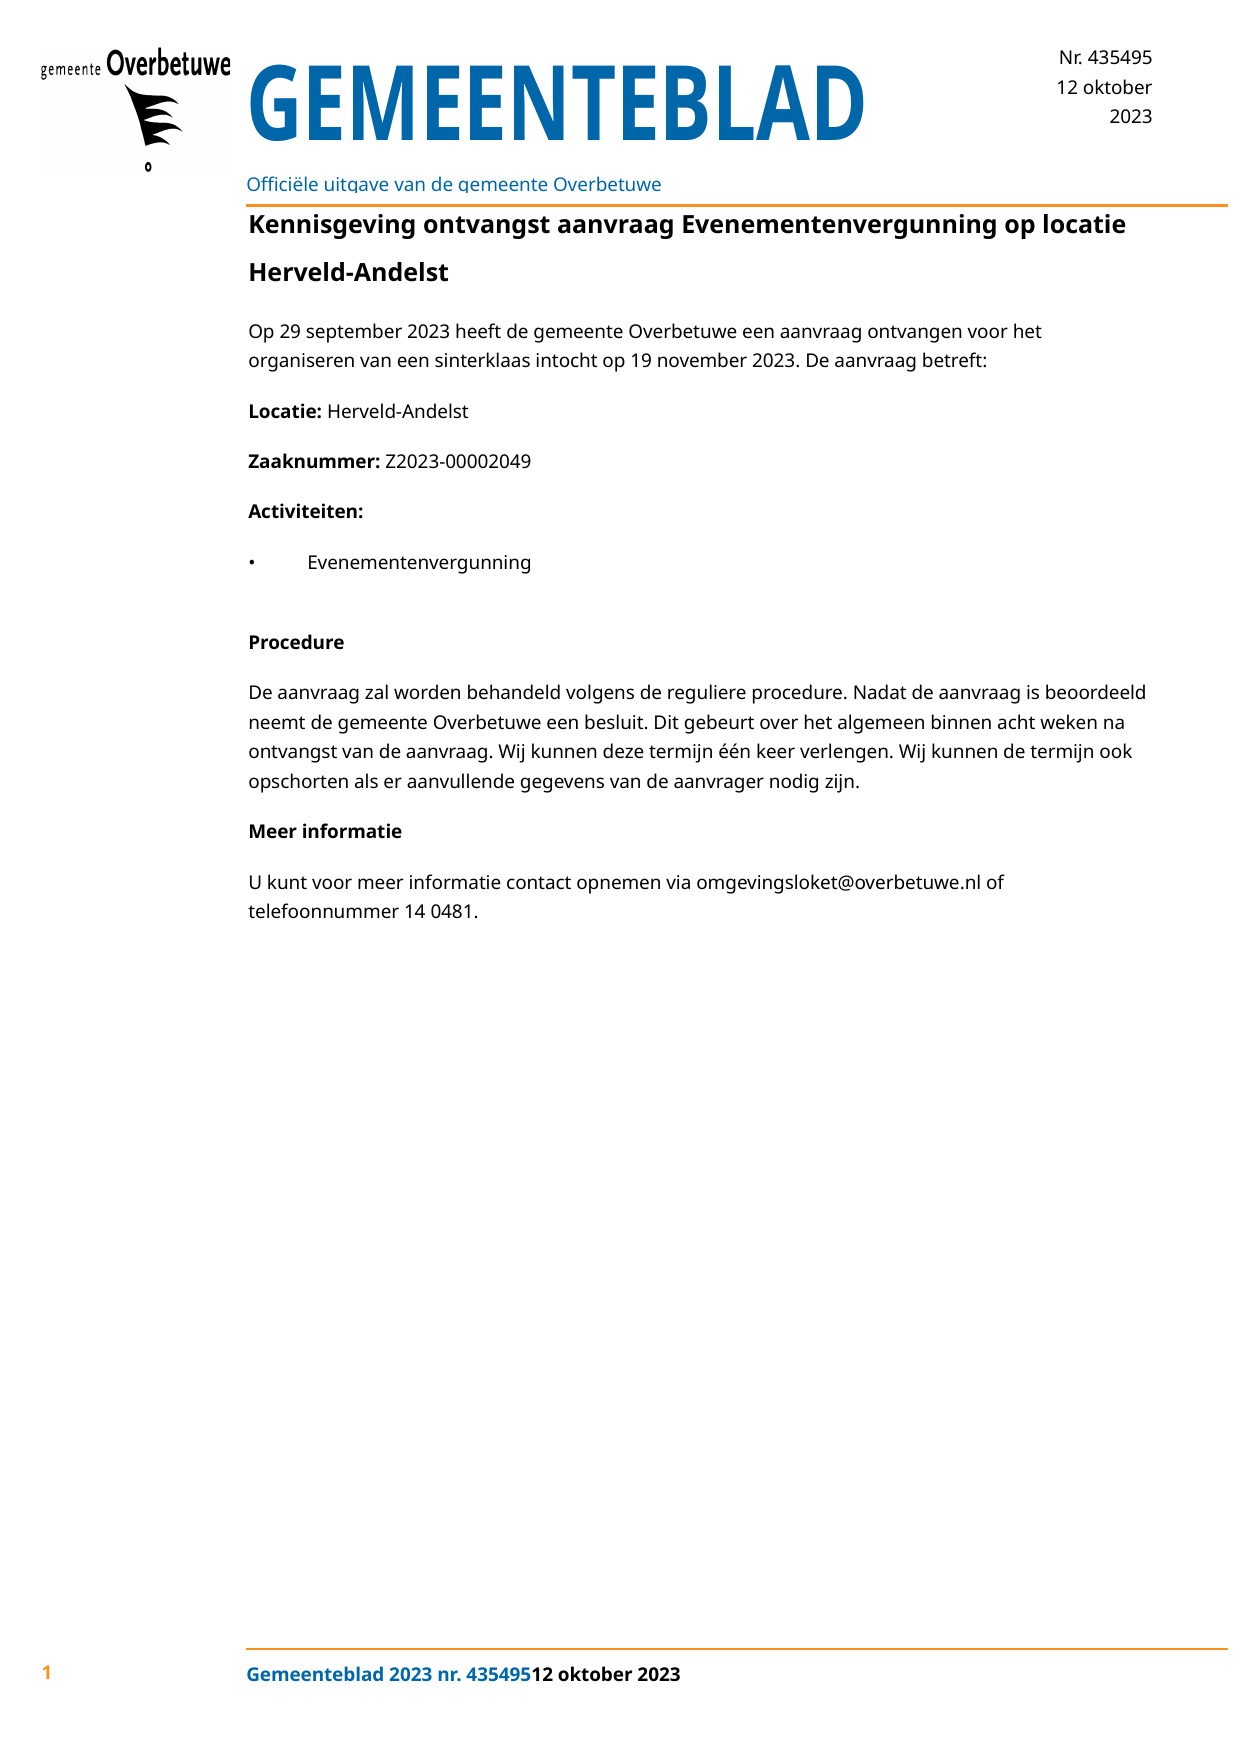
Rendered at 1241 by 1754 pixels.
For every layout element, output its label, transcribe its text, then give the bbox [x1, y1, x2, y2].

text U kunt voor meer informatie contact opnemen via omgevingsloket@overbetuwe.nl of telefoonnummer 14 0481. [248, 869, 1152, 924]
text Zaaknummer: Z2023-00002049 [248, 448, 1152, 474]
text Locatie: Herveld-Andelst [248, 398, 1152, 424]
picture [41, 47, 231, 172]
text De aanvraag zal worden behandeld volgens de reguliere procedure. Nadat de aanvraag is beoordeeld neemt de gemeente Overbetuwe een besluit. Dit gebeurt over het algemeen binnen acht weken na ontvangst van de aanvraag. Wij kunnen deze termijn één keer verlengen. Wij kunnen de termijn ook opschorten als er aanvullende gegevens van de aanvrager nodig zijn. [248, 679, 1152, 794]
text Procedure [248, 629, 1152, 655]
text Activiteiten: [248, 499, 1152, 524]
list Evenementenvergunning [248, 549, 1152, 575]
text Meer informatie [248, 819, 1152, 844]
text Op 29 september 2023 heeft de gemeente Overbetuwe een aanvraag ontvangen voor het organiseren van een sinterklaas intocht op 19 november 2023. De aanvraag betreft: [248, 318, 1152, 373]
text Kennisgeving ontvangst aanvraag Evenementenvergunning op locatie Herveld-Andelst [248, 207, 1152, 288]
